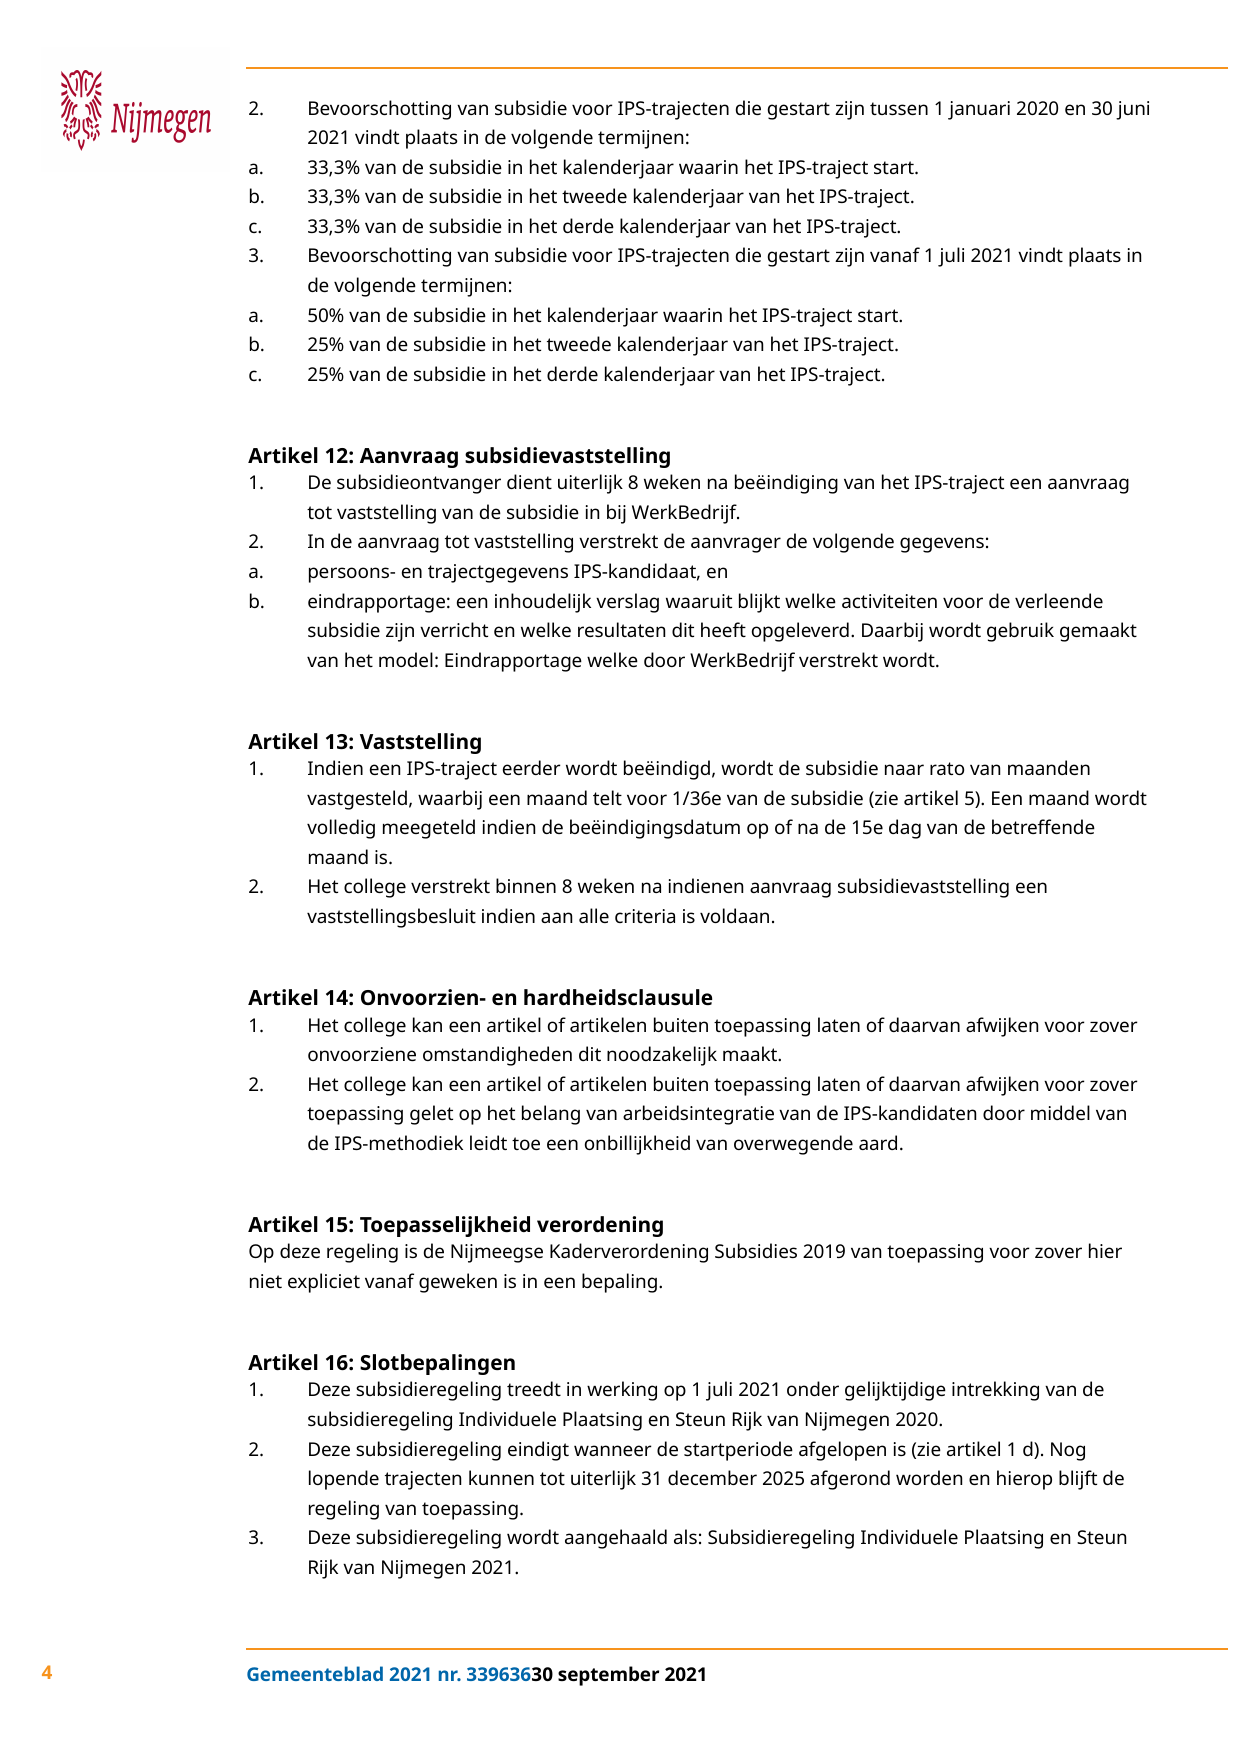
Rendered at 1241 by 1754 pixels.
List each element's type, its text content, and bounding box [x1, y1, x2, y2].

text Artikel 12: Aanvraag subsidievaststelling [248, 441, 1152, 469]
list 50% van de subsidie in het kalenderjaar waarin het IPS-traject start. [248, 302, 1152, 328]
list Deze subsidieregeling eindigt wanneer de startperiode afgelopen is (zie artikel 1 d). Nog lopende trajecten kunnen tot uiterlijk 31 december 2025 afgerond worden en hierop blijft de regeling van toepassing. [248, 1436, 1152, 1521]
list Het college kan een artikel of artikelen buiten toepassing laten of daarvan afwijken voor zover onvoorziene omstandigheden dit noodzakelijk maakt. [248, 1012, 1152, 1067]
list Bevoorschotting van subsidie voor IPS-trajecten die gestart zijn vanaf 1 juli 2021 vindt plaats in de volgende termijnen: [248, 243, 1152, 298]
picture [41, 47, 231, 172]
list Bevoorschotting van subsidie voor IPS-trajecten die gestart zijn tussen 1 januari 2020 en 30 juni 2021 vindt plaats in de volgende termijnen: [248, 95, 1152, 150]
list 33,3% van de subsidie in het derde kalenderjaar van het IPS-traject. [248, 213, 1152, 239]
text Artikel 13: Vaststelling [248, 727, 1152, 755]
list De subsidieontvanger dient uiterlijk 8 weken na beëindiging van het IPS-traject een aanvraag tot vaststelling van de subsidie in bij WerkBedrijf. [248, 469, 1152, 525]
list 25% van de subsidie in het derde kalenderjaar van het IPS-traject. [248, 361, 1152, 387]
list eindrapportage: een inhoudelijk verslag waaruit blijkt welke activiteiten voor de verleende subsidie zijn verricht en welke resultaten dit heeft opgeleverd. Daarbij wordt gebruik gemaakt van het model: Eindrapportage welke door WerkBedrijf verstrekt wordt. [248, 588, 1152, 673]
list In de aanvraag tot vaststelling verstrekt de aanvrager de volgende gegevens: [248, 529, 1152, 554]
list Het college verstrekt binnen 8 weken na indienen aanvraag subsidievaststelling een vaststellingsbesluit indien aan alle criteria is voldaan. [248, 874, 1152, 929]
text Artikel 15: Toepasselijkheid verordening [248, 1210, 1152, 1238]
list 25% van de subsidie in het tweede kalenderjaar van het IPS-traject. [248, 331, 1152, 357]
list 33,3% van de subsidie in het kalenderjaar waarin het IPS-traject start. [248, 154, 1152, 180]
list Indien een IPS-traject eerder wordt beëindigd, wordt de subsidie naar rato van maanden vastgesteld, waarbij een maand telt voor 1/36e van de subsidie (zie artikel 5). Een maand wordt volledig meegeteld indien de beëindigingsdatum op of na de 15e dag van de betreffende maand is. [248, 755, 1152, 870]
list Deze subsidieregeling treedt in werking op 1 juli 2021 onder gelijktijdige intrekking van de subsidieregeling Individuele Plaatsing en Steun Rijk van Nijmegen 2020. [248, 1377, 1152, 1432]
list persoons- en trajectgegevens IPS-kandidaat, en [248, 558, 1152, 584]
list 33,3% van de subsidie in het tweede kalenderjaar van het IPS-traject. [248, 183, 1152, 209]
list Het college kan een artikel of artikelen buiten toepassing laten of daarvan afwijken voor zover toepassing gelet op het belang van arbeidsintegratie van de IPS-kandidaten door middel van de IPS-methodiek leidt toe een onbillijkheid van overwegende aard. [248, 1071, 1152, 1156]
text Artikel 14: Onvoorzien- en hardheidsclausule [248, 983, 1152, 1012]
text Artikel 16: Slotbepalingen [248, 1348, 1152, 1377]
text Op deze regeling is de Nijmeegse Kaderverordening Subsidies 2019 van toepassing voor zover hier niet expliciet vanaf geweken is in een bepaling. [248, 1238, 1152, 1294]
list Deze subsidieregeling wordt aangehaald als: Subsidieregeling Individuele Plaatsing en Steun Rijk van Nijmegen 2021. [248, 1524, 1152, 1580]
